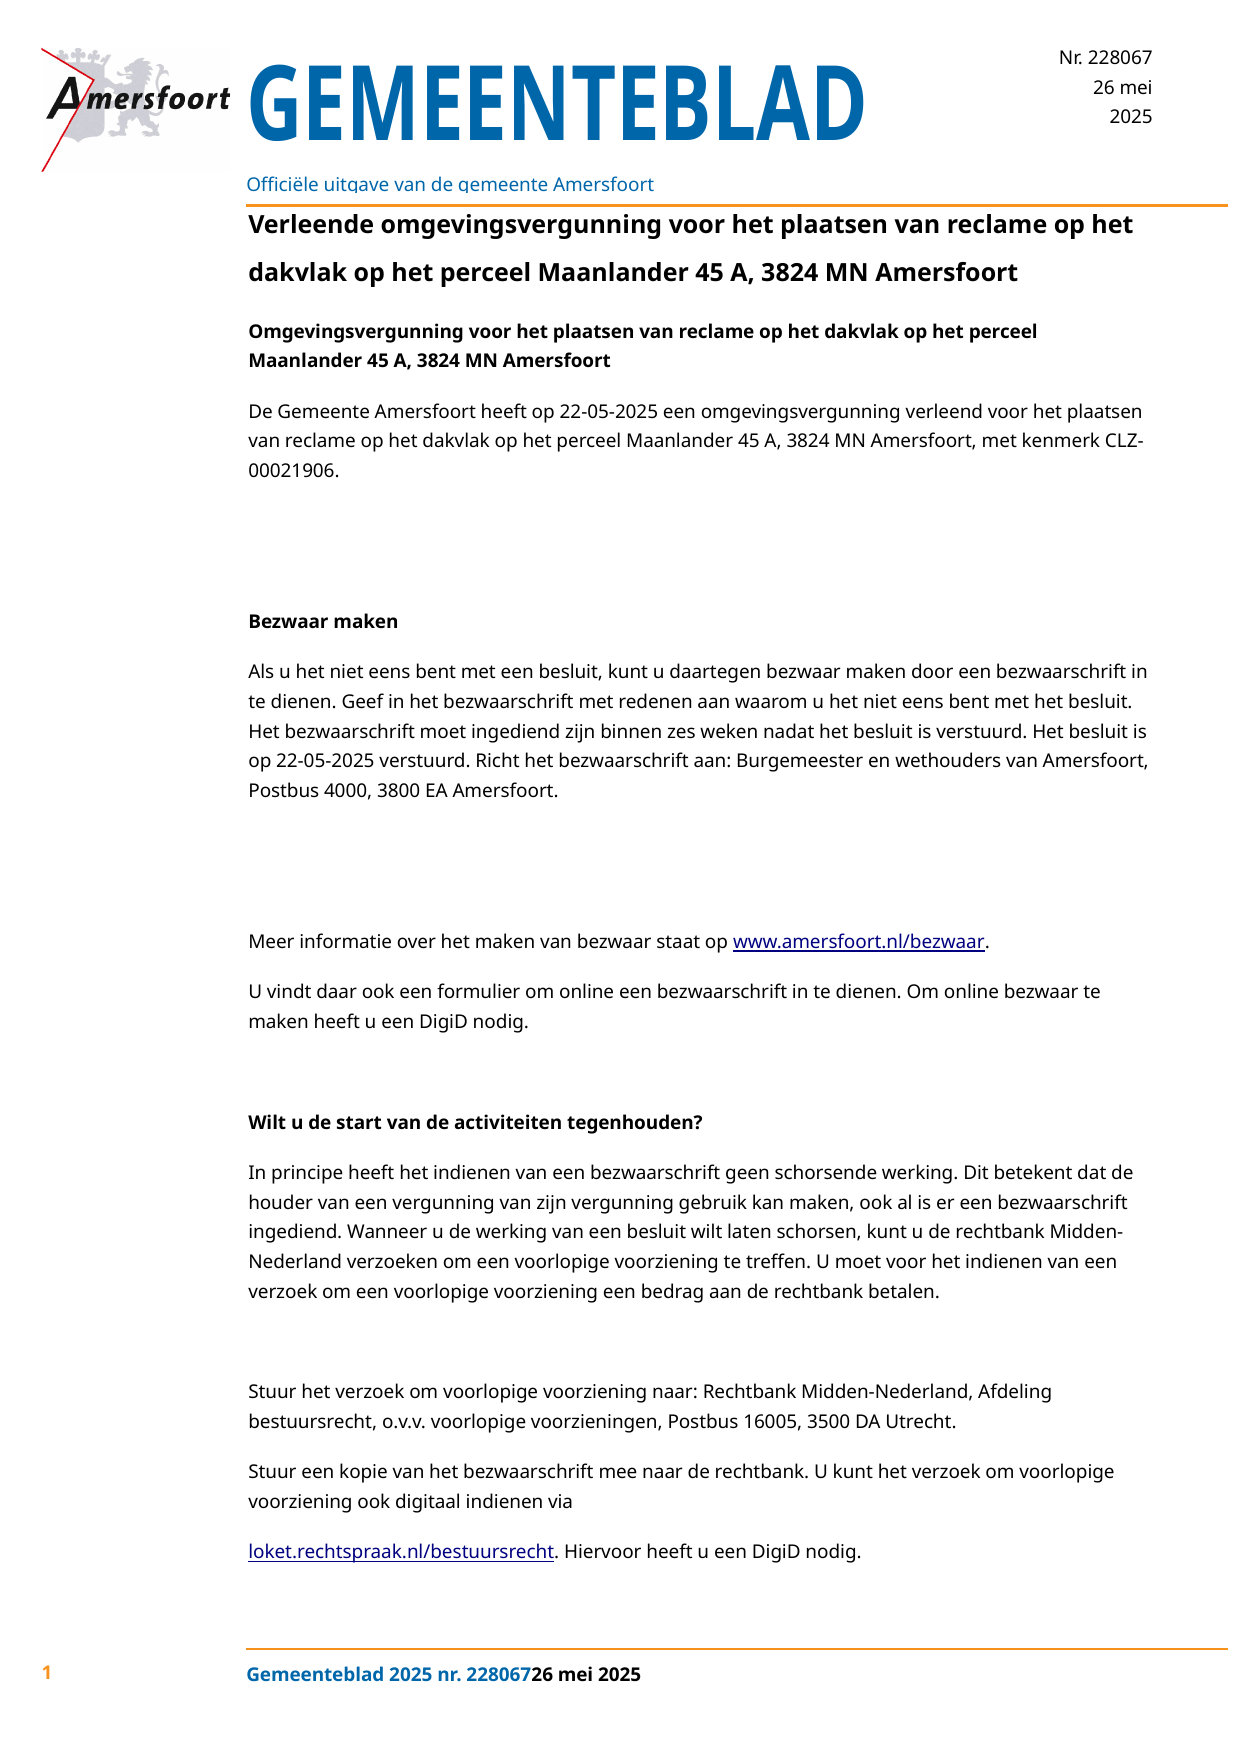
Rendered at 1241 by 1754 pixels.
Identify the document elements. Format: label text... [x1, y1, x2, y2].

text U vindt daar ook een formulier om online een bezwaarschrift in te dienen. Om online bezwaar te maken heeft u een DigiD nodig. [248, 979, 1152, 1034]
text Stuur een kopie van het bezwaarschrift mee naar de rechtbank. U kunt het verzoek om voorlopige voorziening ook digitaal indienen via [248, 1459, 1152, 1514]
text In principe heeft het indienen van een bezwaarschrift geen schorsende werking. Dit betekent dat de houder van een vergunning van zijn vergunning gebruik kan maken, ook al is er een bezwaarschrift ingediend. Wanneer u de werking van een besluit wilt laten schorsen, kunt u de rechtbank Midden-Nederland verzoeken om een voorlopige voorziening te treffen. U moet voor het indienen van een verzoek om een voorlopige voorziening een bedrag aan de rechtbank betalen. [248, 1159, 1152, 1304]
text loket.rechtspraak.nl/bestuursrecht. Hiervoor heeft u een DigiD nodig. [248, 1539, 1152, 1564]
text Stuur het verzoek om voorlopige voorziening naar: Rechtbank Midden-Nederland, Afdeling bestuursrecht, o.v.v. voorlopige voorzieningen, Postbus 16005, 3500 DA Utrecht. [248, 1379, 1152, 1434]
text De Gemeente Amersfoort heeft op 22-05-2025 een omgevingsvergunning verleend voor het plaatsen van reclame op het dakvlak op het perceel Maanlander 45 A, 3824 MN Amersfoort, met kenmerk CLZ-00021906. [248, 398, 1152, 483]
text Meer informatie over het maken van bezwaar staat op www.amersfoort.nl/bezwaar. [248, 928, 1152, 954]
picture [41, 47, 231, 172]
text Verleende omgevingsvergunning voor het plaatsen van reclame op het dakvlak op het perceel Maanlander 45 A, 3824 MN Amersfoort [248, 207, 1152, 288]
text Wilt u de start van de activiteiten tegenhouden? [248, 1109, 1152, 1135]
text Omgevingsvergunning voor het plaatsen van reclame op het dakvlak op het perceel Maanlander 45 A, 3824 MN Amersfoort [248, 318, 1152, 373]
text Als u het niet eens bent met een besluit, kunt u daartegen bezwaar maken door een bezwaarschrift in te dienen. Geef in het bezwaarschrift met redenen aan waarom u het niet eens bent met het besluit. Het bezwaarschrift moet ingediend zijn binnen zes weken nadat het besluit is verstuurd. Het besluit is op 22-05-2025 verstuurd. Richt het bezwaarschrift aan: Burgemeester en wethouders van Amersfoort, Postbus 4000, 3800 EA Amersfoort. [248, 659, 1152, 803]
text Bezwaar maken [248, 608, 1152, 634]
